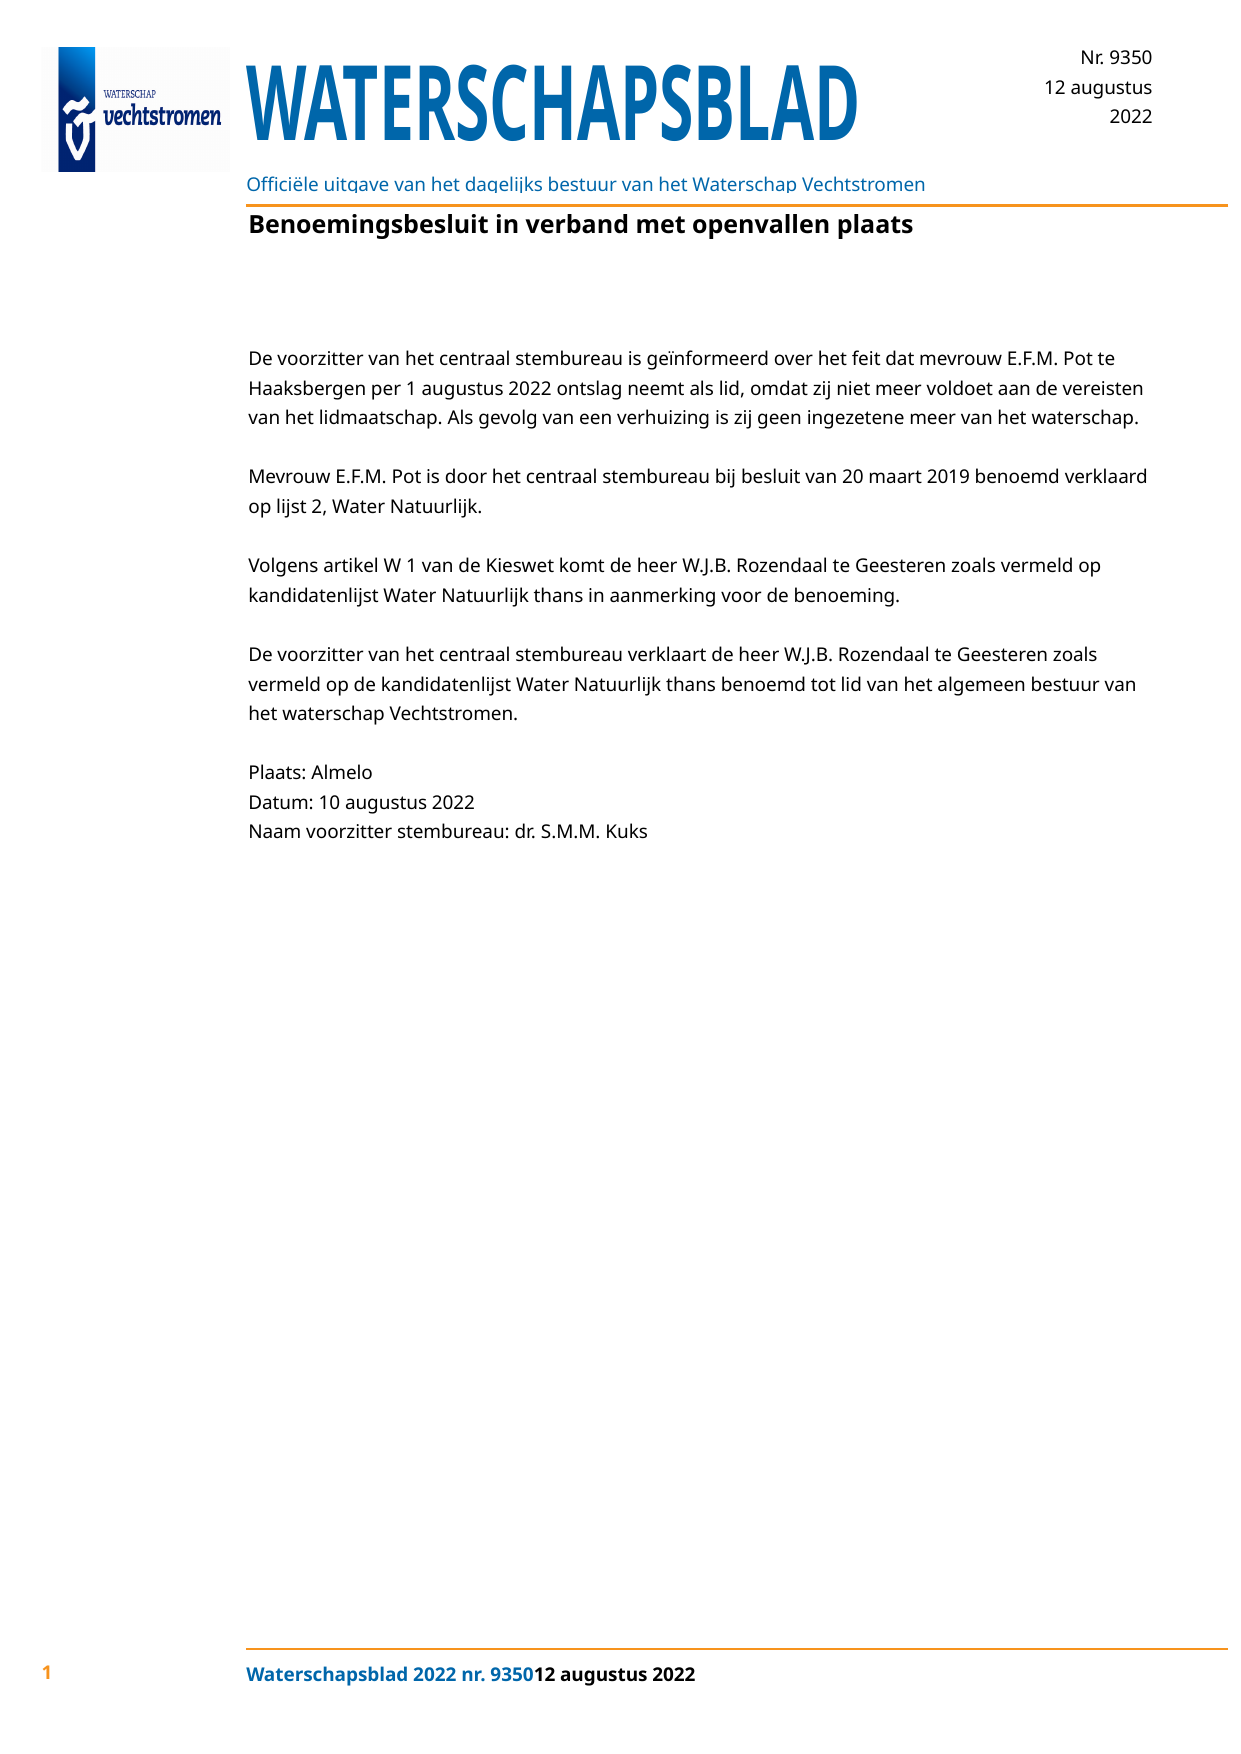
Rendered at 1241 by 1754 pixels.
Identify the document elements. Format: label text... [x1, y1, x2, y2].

text De voorzitter van het centraal stembureau is geïnformeerd over het feit dat mevrouw E.F.M. Pot te Haaksbergen per 1 augustus 2022 ontslag neemt als lid, omdat zij niet meer voldoet aan de vereisten van het lidmaatschap. Als gevolg van een verhuizing is zij geen ingezetene meer van het waterschap. [248, 345, 1152, 430]
text Mevrouw E.F.M. Pot is door het centraal stembureau bij besluit van 20 maart 2019 benoemd verklaard op lijst 2, Water Natuurlijk. [248, 464, 1152, 519]
text Benoemingsbesluit in verband met openvallen plaats [248, 207, 1152, 241]
text Naam voorzitter stembureau: dr. S.M.M. Kuks [248, 819, 1152, 844]
text Datum: 10 augustus 2022 [248, 789, 1152, 815]
text De voorzitter van het centraal stembureau verklaart de heer W.J.B. Rozendaal te Geesteren zoals vermeld op de kandidatenlijst Water Natuurlijk thans benoemd tot lid van het algemeen bestuur van het waterschap Vechtstromen. [248, 641, 1152, 726]
picture [41, 47, 231, 172]
text Volgens artikel W 1 van de Kieswet komt de heer W.J.B. Rozendaal te Geesteren zoals vermeld op kandidatenlijst Water Natuurlijk thans in aanmerking voor de benoeming. [248, 552, 1152, 608]
text Plaats: Almelo [248, 759, 1152, 785]
